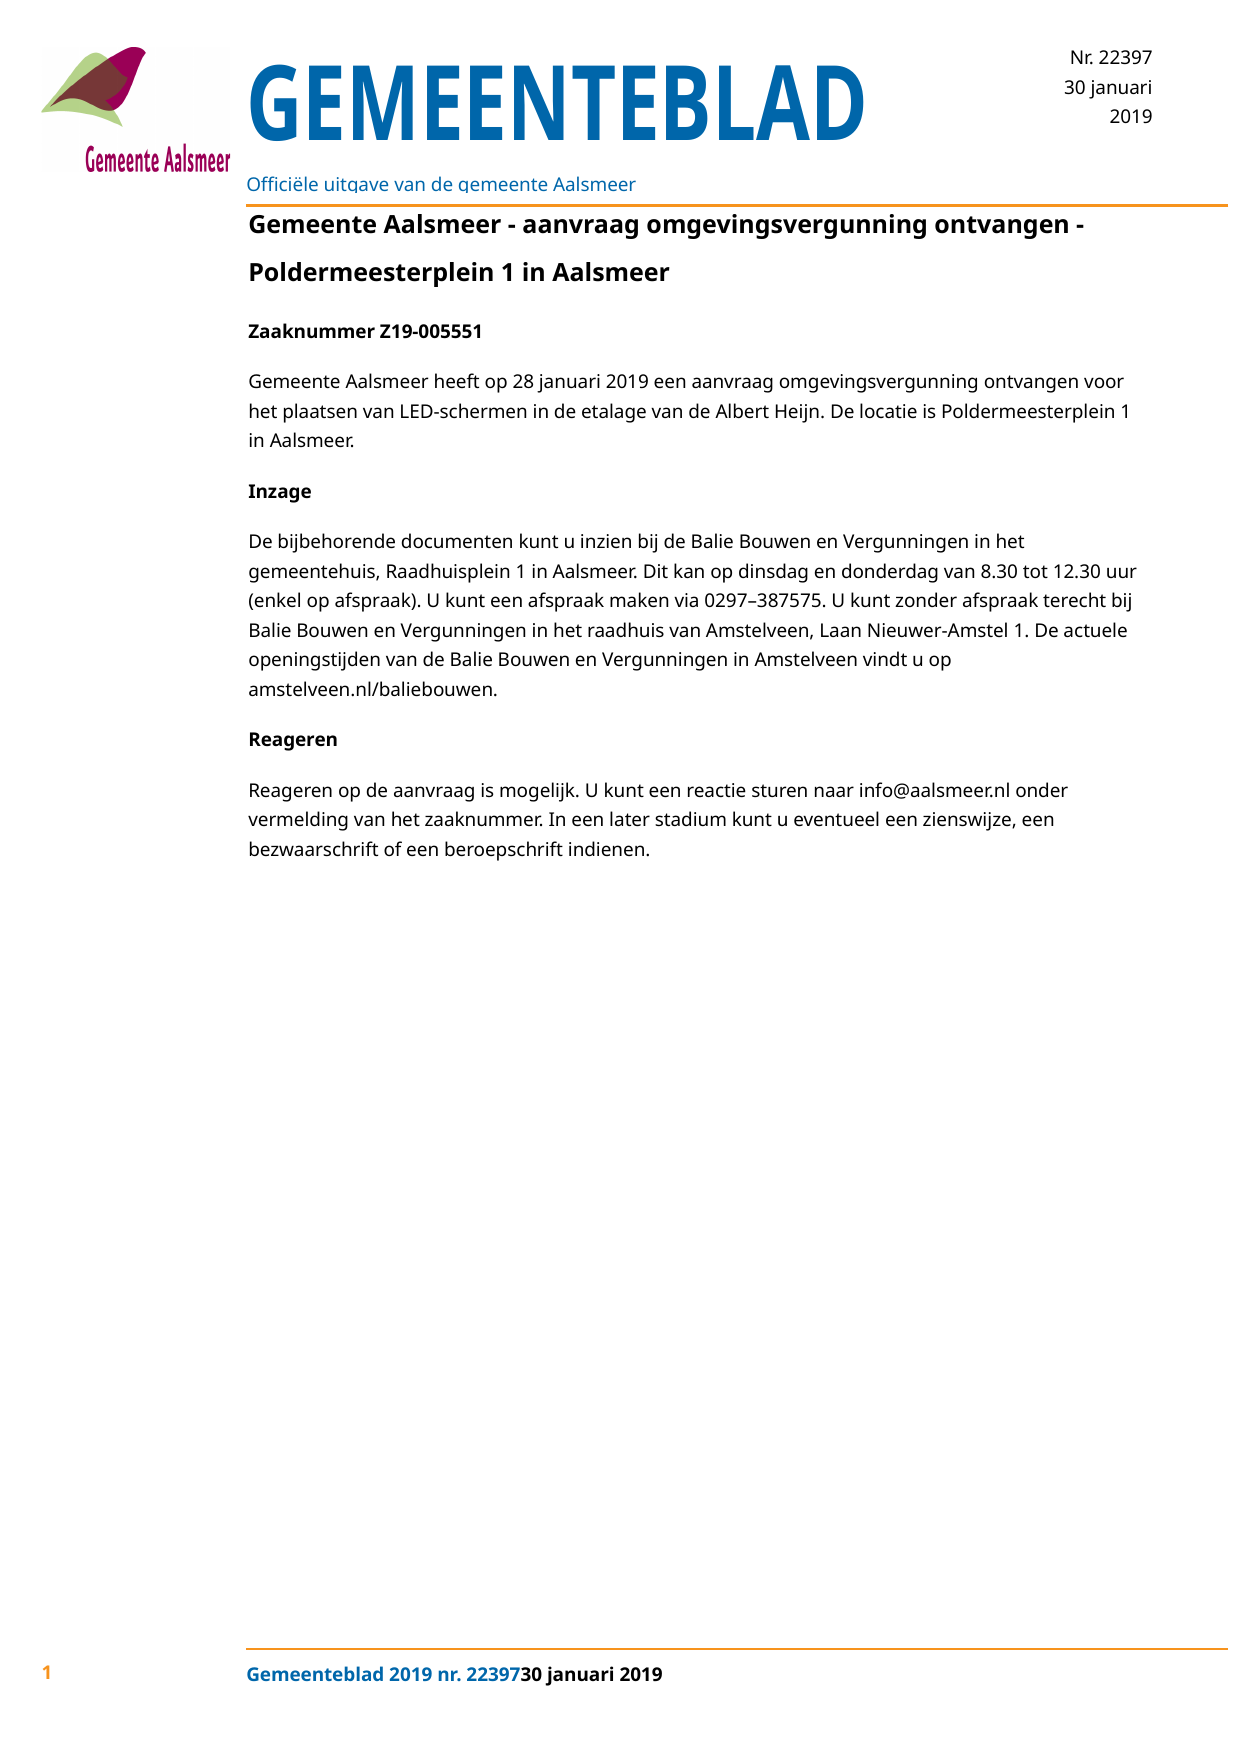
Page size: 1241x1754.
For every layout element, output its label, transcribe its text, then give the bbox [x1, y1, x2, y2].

text Inzage [248, 478, 1152, 504]
text Gemeente Aalsmeer - aanvraag omgevingsvergunning ontvangen - Poldermeesterplein 1 in Aalsmeer [248, 207, 1152, 288]
text Reageren [248, 727, 1152, 752]
text Zaaknummer Z19-005551 [248, 318, 1152, 344]
text Gemeente Aalsmeer heeft op 28 januari 2019 een aanvraag omgevingsvergunning ontvangen voor het plaatsen van LED-schermen in de etalage van de Albert Heijn. De locatie is Poldermeesterplein 1 in Aalsmeer. [248, 368, 1152, 453]
text Reageren op de aanvraag is mogelijk. U kunt een reactie sturen naar info@aalsmeer.nl onder vermelding van het zaaknummer. In een later stadium kunt u eventueel een zienswijze, een bezwaarschrift of een beroepschrift indienen. [248, 777, 1152, 862]
picture [41, 47, 231, 172]
text De bijbehorende documenten kunt u inzien bij de Balie Bouwen en Vergunningen in het gemeentehuis, Raadhuisplein 1 in Aalsmeer. Dit kan op dinsdag en donderdag van 8.30 tot 12.30 uur (enkel op afspraak). U kunt een afspraak maken via 0297–387575. U kunt zonder afspraak terecht bij Balie Bouwen en Vergunningen in het raadhuis van Amstelveen, Laan Nieuwer-Amstel 1. De actuele openingstijden van de Balie Bouwen en Vergunningen in Amstelveen vindt u op amstelveen.nl/baliebouwen. [248, 528, 1152, 702]
